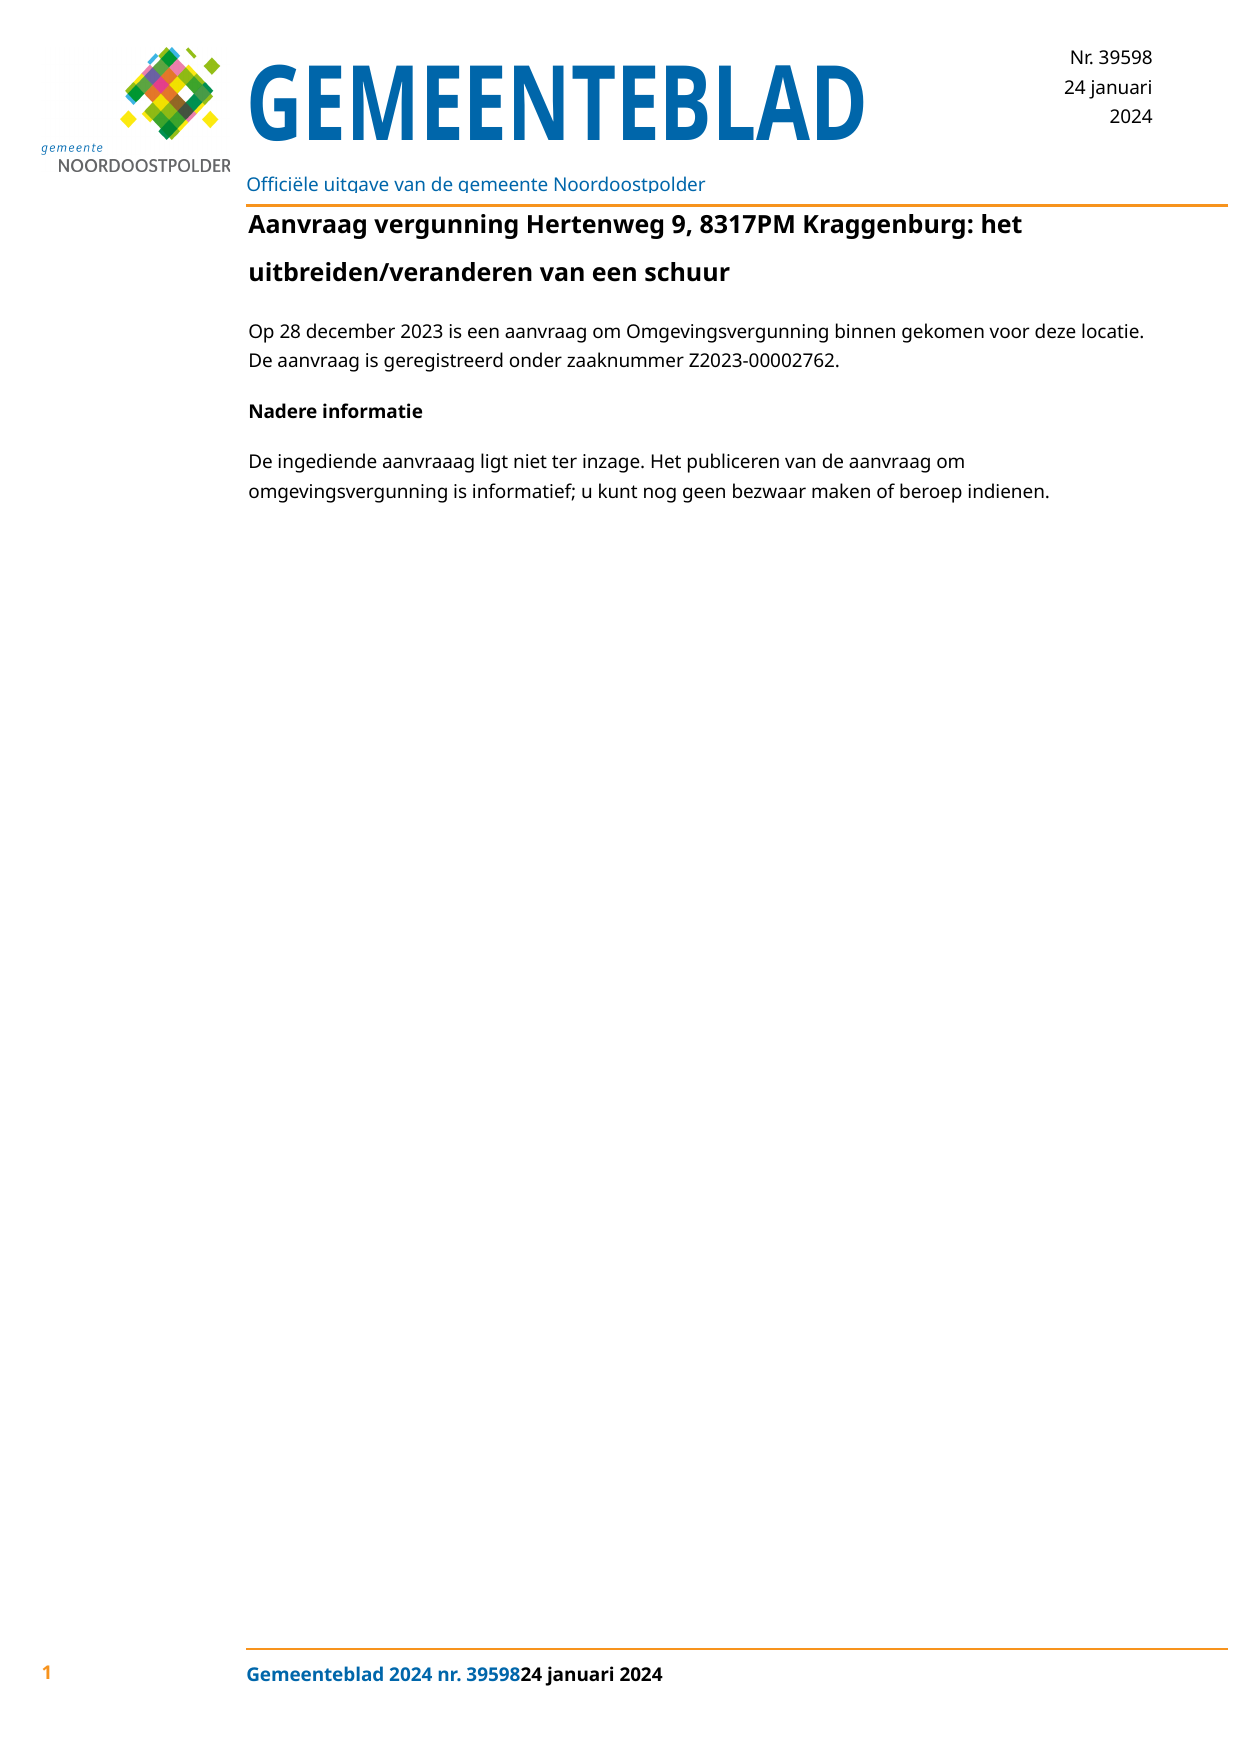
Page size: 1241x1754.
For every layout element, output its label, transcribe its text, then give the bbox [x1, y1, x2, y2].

text Op 28 december 2023 is een aanvraag om Omgevingsvergunning binnen gekomen voor deze locatie. De aanvraag is geregistreerd onder zaaknummer Z2023-00002762. [248, 318, 1152, 373]
picture [41, 47, 231, 172]
text De ingediende aanvraaag ligt niet ter inzage. Het publiceren van de aanvraag om omgevingsvergunning is informatief; u kunt nog geen bezwaar maken of beroep indienen. [248, 448, 1152, 504]
text Nadere informatie [248, 398, 1152, 424]
text Aanvraag vergunning Hertenweg 9, 8317PM Kraggenburg: het uitbreiden/veranderen van een schuur [248, 207, 1152, 288]
